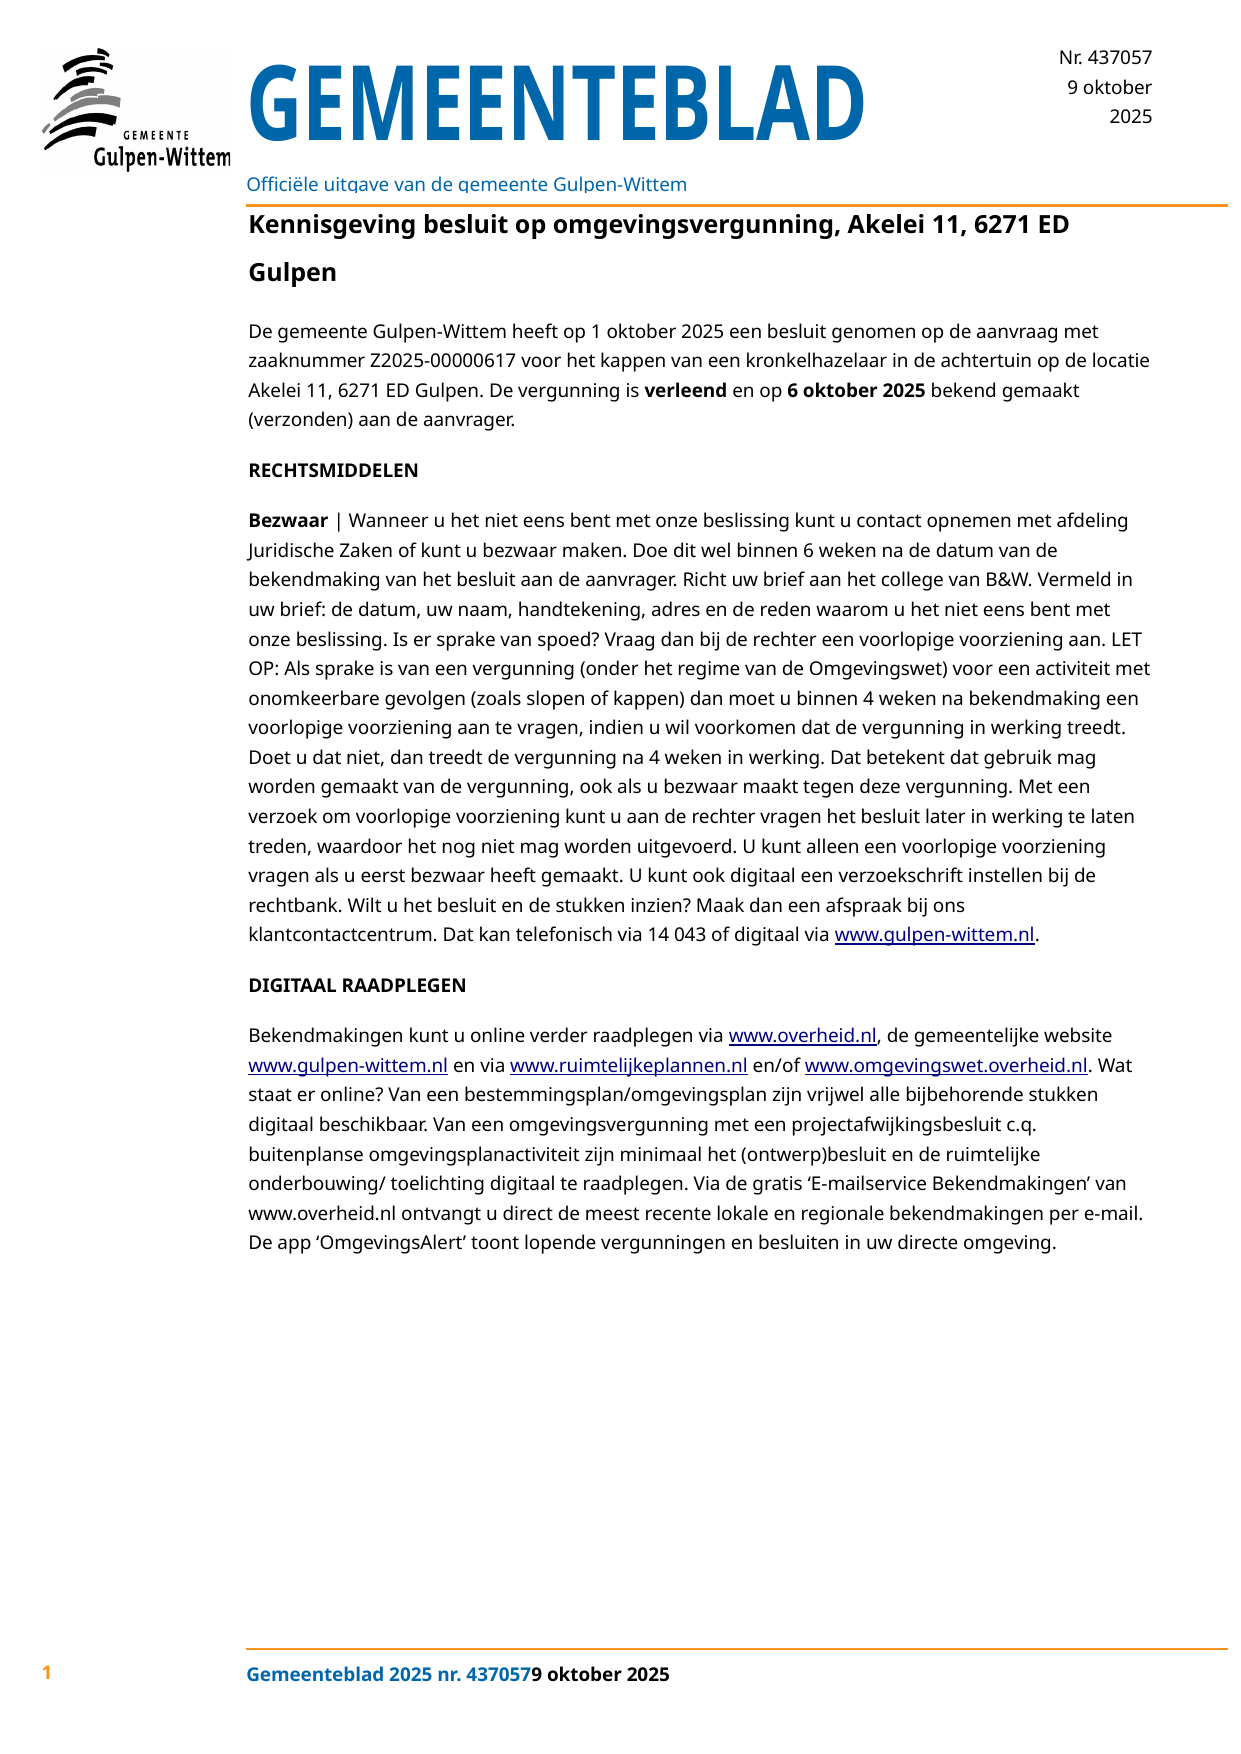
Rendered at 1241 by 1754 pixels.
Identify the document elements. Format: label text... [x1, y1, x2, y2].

text RECHTSMIDDELEN [248, 457, 1152, 483]
text Bezwaar | Wanneer u het niet eens bent met onze beslissing kunt u contact opnemen met afdeling Juridische Zaken of kunt u bezwaar maken. Doe dit wel binnen 6 weken na de datum van de bekendmaking van het besluit aan de aanvrager. Richt uw brief aan het college van B&W. Vermeld in uw brief: de datum, uw naam, handtekening, adres en de reden waarom u het niet eens bent met onze beslissing. Is er sprake van spoed? Vraag dan bij de rechter een voorlopige voorziening aan. LET OP: Als sprake is van een vergunning (onder het regime van de Omgevingswet) voor een activiteit met onomkeerbare gevolgen (zoals slopen of kappen) dan moet u binnen 4 weken na bekendmaking een voorlopige voorziening aan te vragen, indien u wil voorkomen dat de vergunning in werking treedt. Doet u dat niet, dan treedt de vergunning na 4 weken in werking. Dat betekent dat gebruik mag worden gemaakt van de vergunning, ook als u bezwaar maakt tegen deze vergunning. Met een verzoek om voorlopige voorziening kunt u aan de rechter vragen het besluit later in werking te laten treden, waardoor het nog niet mag worden uitgevoerd. U kunt alleen een voorlopige voorziening vragen als u eerst bezwaar heeft gemaakt. U kunt ook digitaal een verzoekschrift instellen bij de rechtbank. Wilt u het besluit en de stukken inzien? Maak dan een afspraak bij ons klantcontactcentrum. Dat kan telefonisch via 14 043 of digitaal via www.gulpen-wittem.nl. [248, 507, 1152, 947]
text Kennisgeving besluit op omgevingsvergunning, Akelei 11, 6271 ED Gulpen [248, 207, 1152, 288]
text DIGITAAL RAADPLEGEN [248, 972, 1152, 998]
text Bekendmakingen kunt u online verder raadplegen via www.overheid.nl, de gemeentelijke website www.gulpen-wittem.nl en via www.ruimtelijkeplannen.nl en/of www.omgevingswet.overheid.nl. Wat staat er online? Van een bestemmingsplan/omgevingsplan zijn vrijwel alle bijbehorende stukken digitaal beschikbaar. Van een omgevingsvergunning met een projectafwijkingsbesluit c.q. buitenplanse omgevingsplanactiviteit zijn minimaal het (ontwerp)besluit en de ruimtelijke onderbouwing/ toelichting digitaal te raadplegen. Via de gratis ‘E-mailservice Bekendmakingen’ van www.overheid.nl ontvangt u direct de meest recente lokale en regionale bekendmakingen per e-mail. De app ‘OmgevingsAlert’ toont lopende vergunningen en besluiten in uw directe omgeving. [248, 1022, 1152, 1255]
text De gemeente Gulpen-Wittem heeft op 1 oktober 2025 een besluit genomen op de aanvraag met zaaknummer Z2025-00000617 voor het kappen van een kronkelhazelaar in de achtertuin op de locatie Akelei 11, 6271 ED Gulpen. De vergunning is verleend en op 6 oktober 2025 bekend gemaakt (verzonden) aan de aanvrager. [248, 318, 1152, 432]
picture [41, 47, 231, 172]
